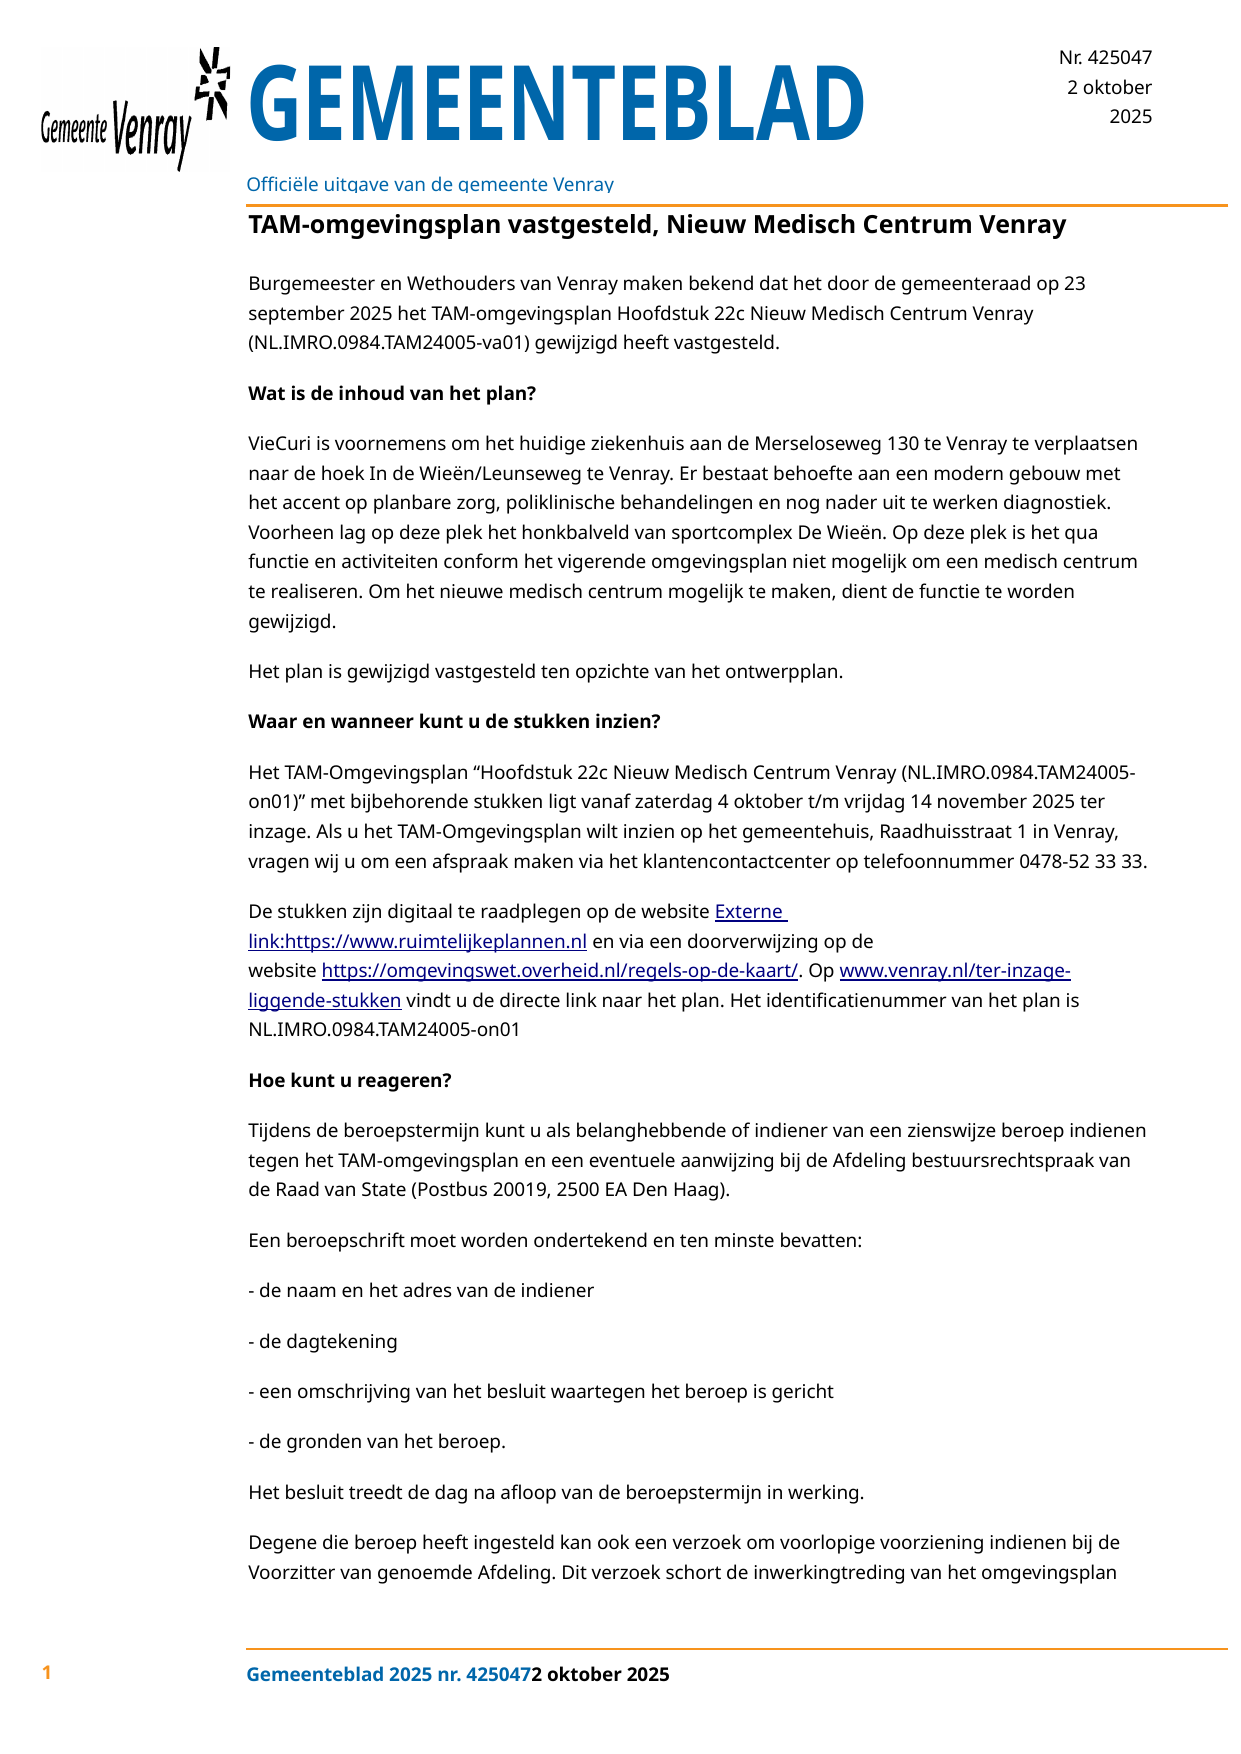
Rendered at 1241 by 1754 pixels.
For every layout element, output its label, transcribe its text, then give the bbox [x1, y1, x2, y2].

text VieCuri is voornemens om het huidige ziekenhuis aan de Merseloseweg 130 te Venray te verplaatsen naar de hoek In de Wieën/Leunseweg te Venray. Er bestaat behoefte aan een modern gebouw met het accent op planbare zorg, poliklinische behandelingen en nog nader uit te werken diagnostiek. Voorheen lag op deze plek het honkbalveld van sportcomplex De Wieën. Op deze plek is het qua functie en activiteiten conform het vigerende omgevingsplan niet mogelijk om een medisch centrum te realiseren. Om het nieuwe medisch centrum mogelijk te maken, dient de functie te worden gewijzigd. [248, 430, 1152, 633]
picture [41, 47, 231, 172]
text - de dagtekening [248, 1328, 1152, 1353]
text Degene die beroep heeft ingesteld kan ook een verzoek om voorlopige voorziening indienen bij de Voorzitter van genoemde Afdeling. Dit verzoek schort de inwerkingtreding van het omgevingsplan [248, 1529, 1152, 1585]
text TAM-omgevingsplan vastgesteld, Nieuw Medisch Centrum Venray [248, 207, 1152, 241]
text Het plan is gewijzigd vastgesteld ten opzichte van het ontwerpplan. [248, 658, 1152, 684]
text Het TAM-Omgevingsplan “Hoofdstuk 22c Nieuw Medisch Centrum Venray (NL.IMRO.0984.TAM24005-on01)” met bijbehorende stukken ligt vanaf zaterdag 4 oktober t/m vrijdag 14 november 2025 ter inzage. Als u het TAM-Omgevingsplan wilt inzien op het gemeentehuis, Raadhuisstraat 1 in Venray, vragen wij u om een afspraak maken via het klantencontactcenter op telefoonnummer 0478-52 33 33. [248, 759, 1152, 873]
text De stukken zijn digitaal te raadplegen op de website Externe link:https://www.ruimtelijkeplannen.nl en via een doorverwijzing op de website https://omgevingswet.overheid.nl/regels-op-de-kaart/. Op www.venray.nl/ter-inzage-liggende-stukken vindt u de directe link naar het plan. Het identificatienummer van het plan is NL.IMRO.0984.TAM24005-on01 [248, 898, 1152, 1042]
text Het besluit treedt de dag na afloop van de beroepstermijn in werking. [248, 1479, 1152, 1505]
text Waar en wanneer kunt u de stukken inzien? [248, 709, 1152, 734]
text Burgemeester en Wethouders van Venray maken bekend dat het door de gemeenteraad op 23 september 2025 het TAM-omgevingsplan Hoofdstuk 22c Nieuw Medisch Centrum Venray (NL.IMRO.0984.TAM24005-va01) gewijzigd heeft vastgesteld. [248, 270, 1152, 355]
text - een omschrijving van het besluit waartegen het beroep is gericht [248, 1378, 1152, 1404]
text Wat is de inhoud van het plan? [248, 380, 1152, 406]
text - de gronden van het beroep. [248, 1429, 1152, 1454]
text Tijdens de beroepstermijn kunt u als belanghebbende of indiener van een zienswijze beroep indienen tegen het TAM-omgevingsplan en een eventuele aanwijzing bij de Afdeling bestuursrechtspraak van de Raad van State (Postbus 20019, 2500 EA Den Haag). [248, 1117, 1152, 1202]
text - de naam en het adres van de indiener [248, 1277, 1152, 1303]
text Hoe kunt u reageren? [248, 1067, 1152, 1093]
text Een beroepschrift moet worden ondertekend en ten minste bevatten: [248, 1227, 1152, 1253]
